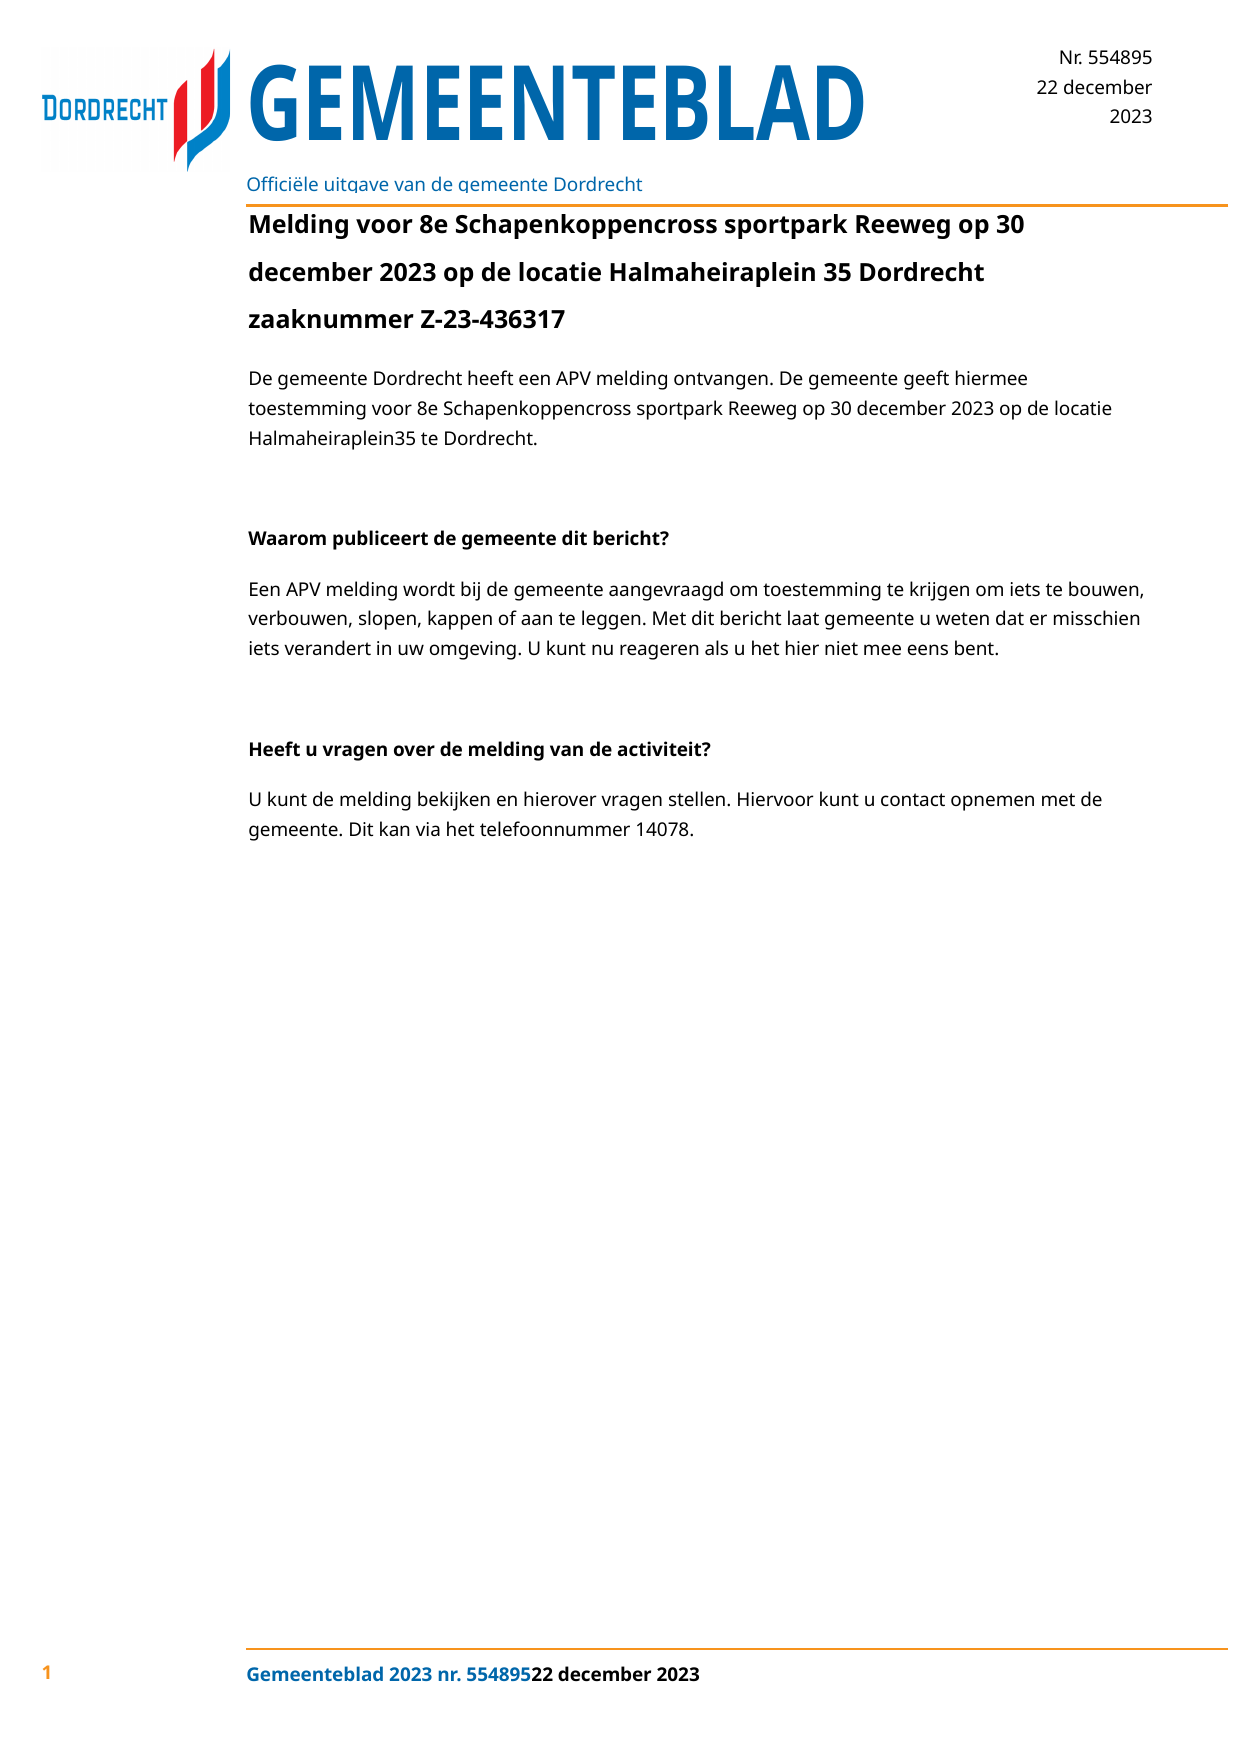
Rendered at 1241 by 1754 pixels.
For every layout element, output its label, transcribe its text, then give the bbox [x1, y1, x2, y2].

text Een APV melding wordt bij de gemeente aangevraagd om toestemming te krijgen om iets te bouwen, verbouwen, slopen, kappen of aan te leggen. Met dit bericht laat gemeente u weten dat er misschien iets verandert in uw omgeving. U kunt nu reageren als u het hier niet mee eens bent. [248, 576, 1152, 661]
text De gemeente Dordrecht heeft een APV melding ontvangen. De gemeente geeft hiermee toestemming voor 8e Schapenkoppencross sportpark Reeweg op 30 december 2023 op de locatie Halmaheiraplein35 te Dordrecht. [248, 366, 1152, 450]
text Heeft u vragen over de melding van de activiteit? [248, 736, 1152, 762]
text Melding voor 8e Schapenkoppencross sportpark Reeweg op 30 december 2023 op de locatie Halmaheiraplein 35 Dordrecht zaaknummer Z-23-436317 [248, 207, 1152, 336]
text Waarom publiceert de gemeente dit bericht? [248, 526, 1152, 551]
text U kunt de melding bekijken en hierover vragen stellen. Hiervoor kunt u contact opnemen met de gemeente. Dit kan via het telefoonnummer 14078. [248, 786, 1152, 842]
picture [41, 47, 231, 172]
